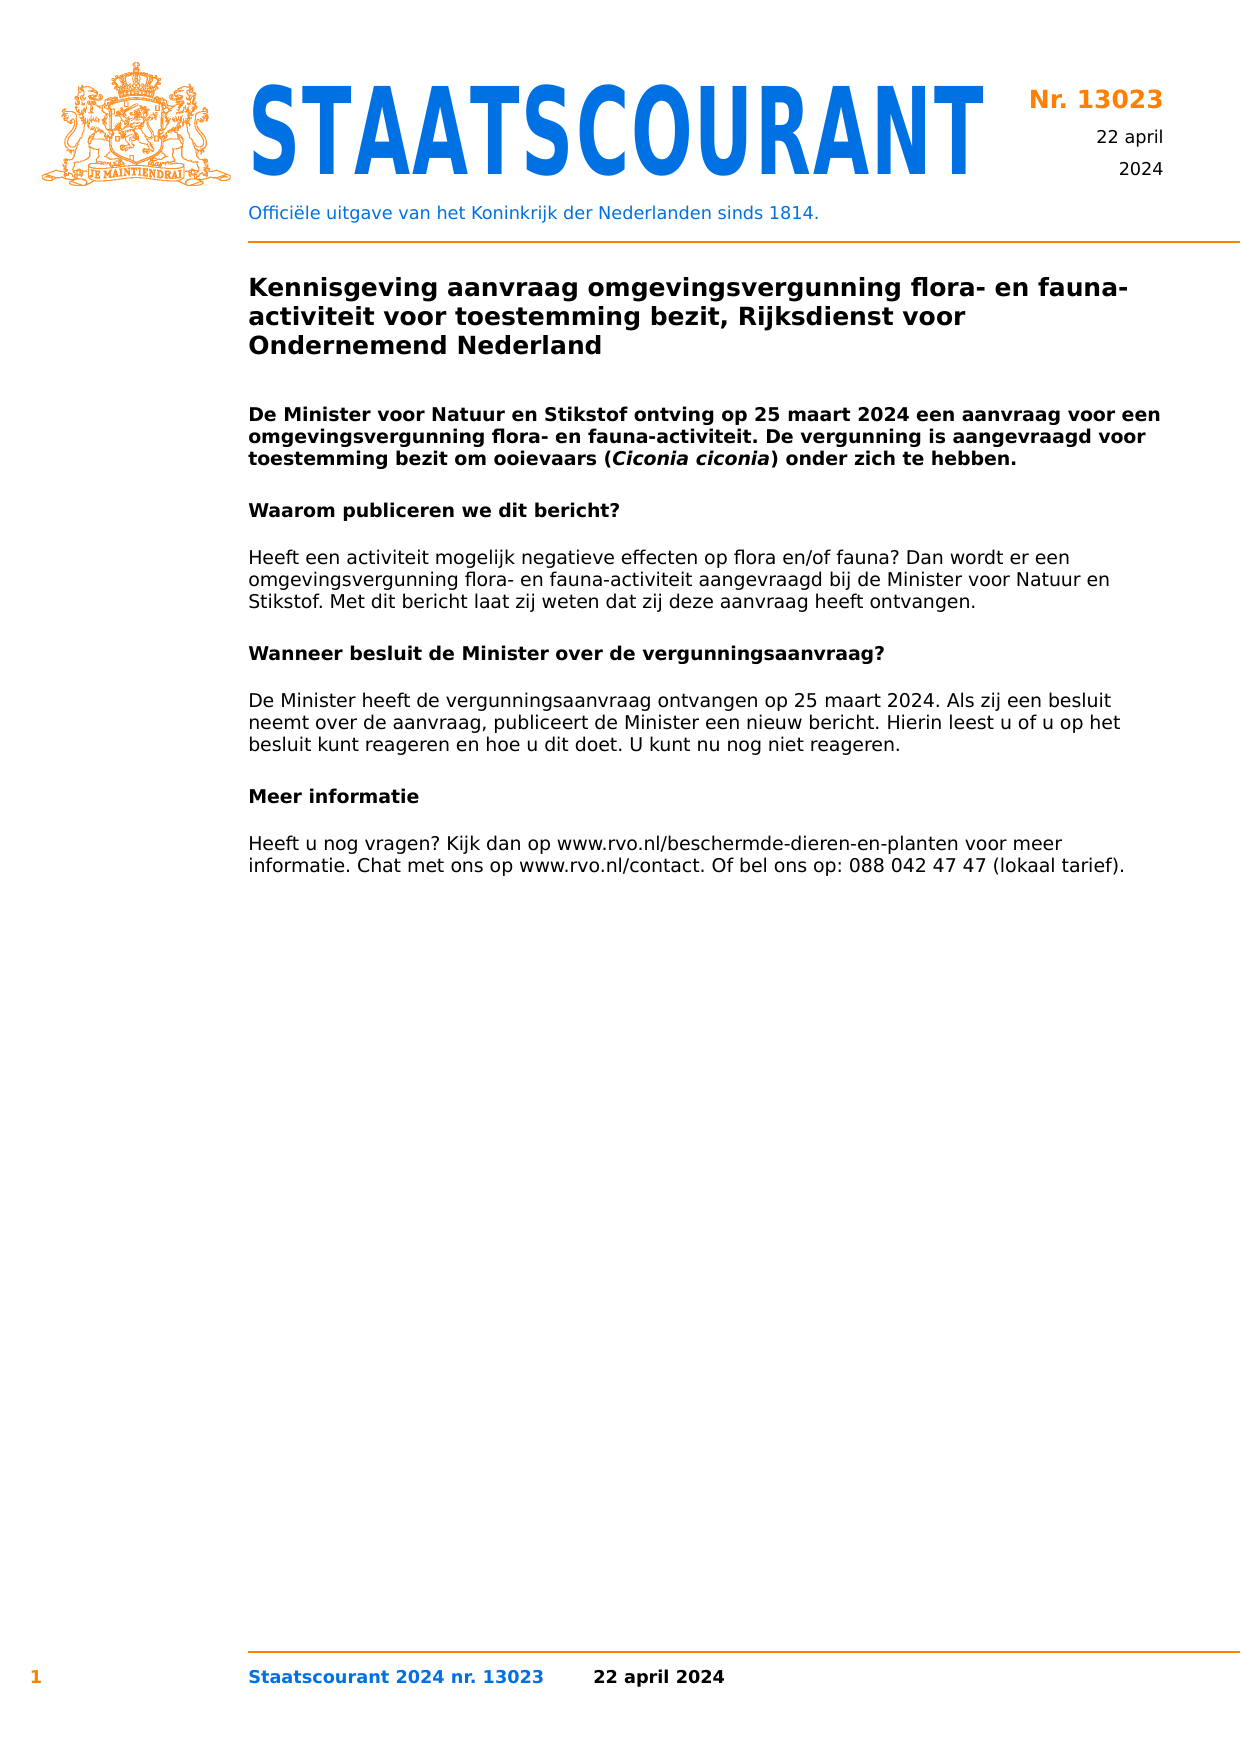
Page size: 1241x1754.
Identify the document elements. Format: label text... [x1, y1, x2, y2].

table_cell Officiële uitgave van het Koninkrijk der Nederlanden sinds 1814. [248, 203, 1240, 241]
subtitle Meer informatie [248, 786, 1163, 808]
table_cell 2024 [998, 153, 1240, 203]
table_header Nr. 13023 [998, 62, 1240, 121]
text Heeft u nog vragen? Kijk dan op www.rvo.nl/beschermde-dieren-en-planten voor meer informatie. Chat met ons op www.rvo.nl/contact. Of bel ons op: 088 042 47 47 (lokaal tarief). [248, 833, 1163, 877]
text De Minister heeft de vergunningsaanvraag ontvangen op 25 maart 2024. Als zij een besluit neemt over de aanvraag, publiceert de Minister een nieuw bericht. Hierin leest u of u op het besluit kunt reageren en hoe u dit doet. U kunt nu nog niet reageren. [248, 690, 1163, 756]
subtitle Kennisgeving aanvraag omgevingsvergunning flora- en fauna- activiteit voor toestemming bezit, Rijksdienst voor Ondernemend Nederland [248, 273, 1163, 361]
subtitle Waarom publiceren we dit bericht? [248, 500, 1163, 522]
text De Minister voor Natuur en Stikstof ontving op 25 maart 2024 een aanvraag voor een omgevingsvergunning flora- en fauna-activiteit. De vergunning is aangevraagd voor toestemming bezit om ooievaars (Ciconia ciconia) onder zich te hebben. [248, 404, 1163, 470]
picture [41, 62, 231, 186]
table_header STAATSCOURANT [248, 62, 998, 203]
table_header [25, 62, 248, 241]
subtitle Wanneer besluit de Minister over de vergunningsaanvraag? [248, 643, 1163, 665]
text Heeft een activiteit mogelijk negatieve effecten op flora en/of fauna? Dan wordt er een omgevingsvergunning flora- en fauna-activiteit aangevraagd bij de Minister voor Natuur en Stikstof. Met dit bericht laat zij weten dat zij deze aanvraag heeft ontvangen. [248, 547, 1163, 613]
table_cell 22 april [998, 121, 1240, 153]
